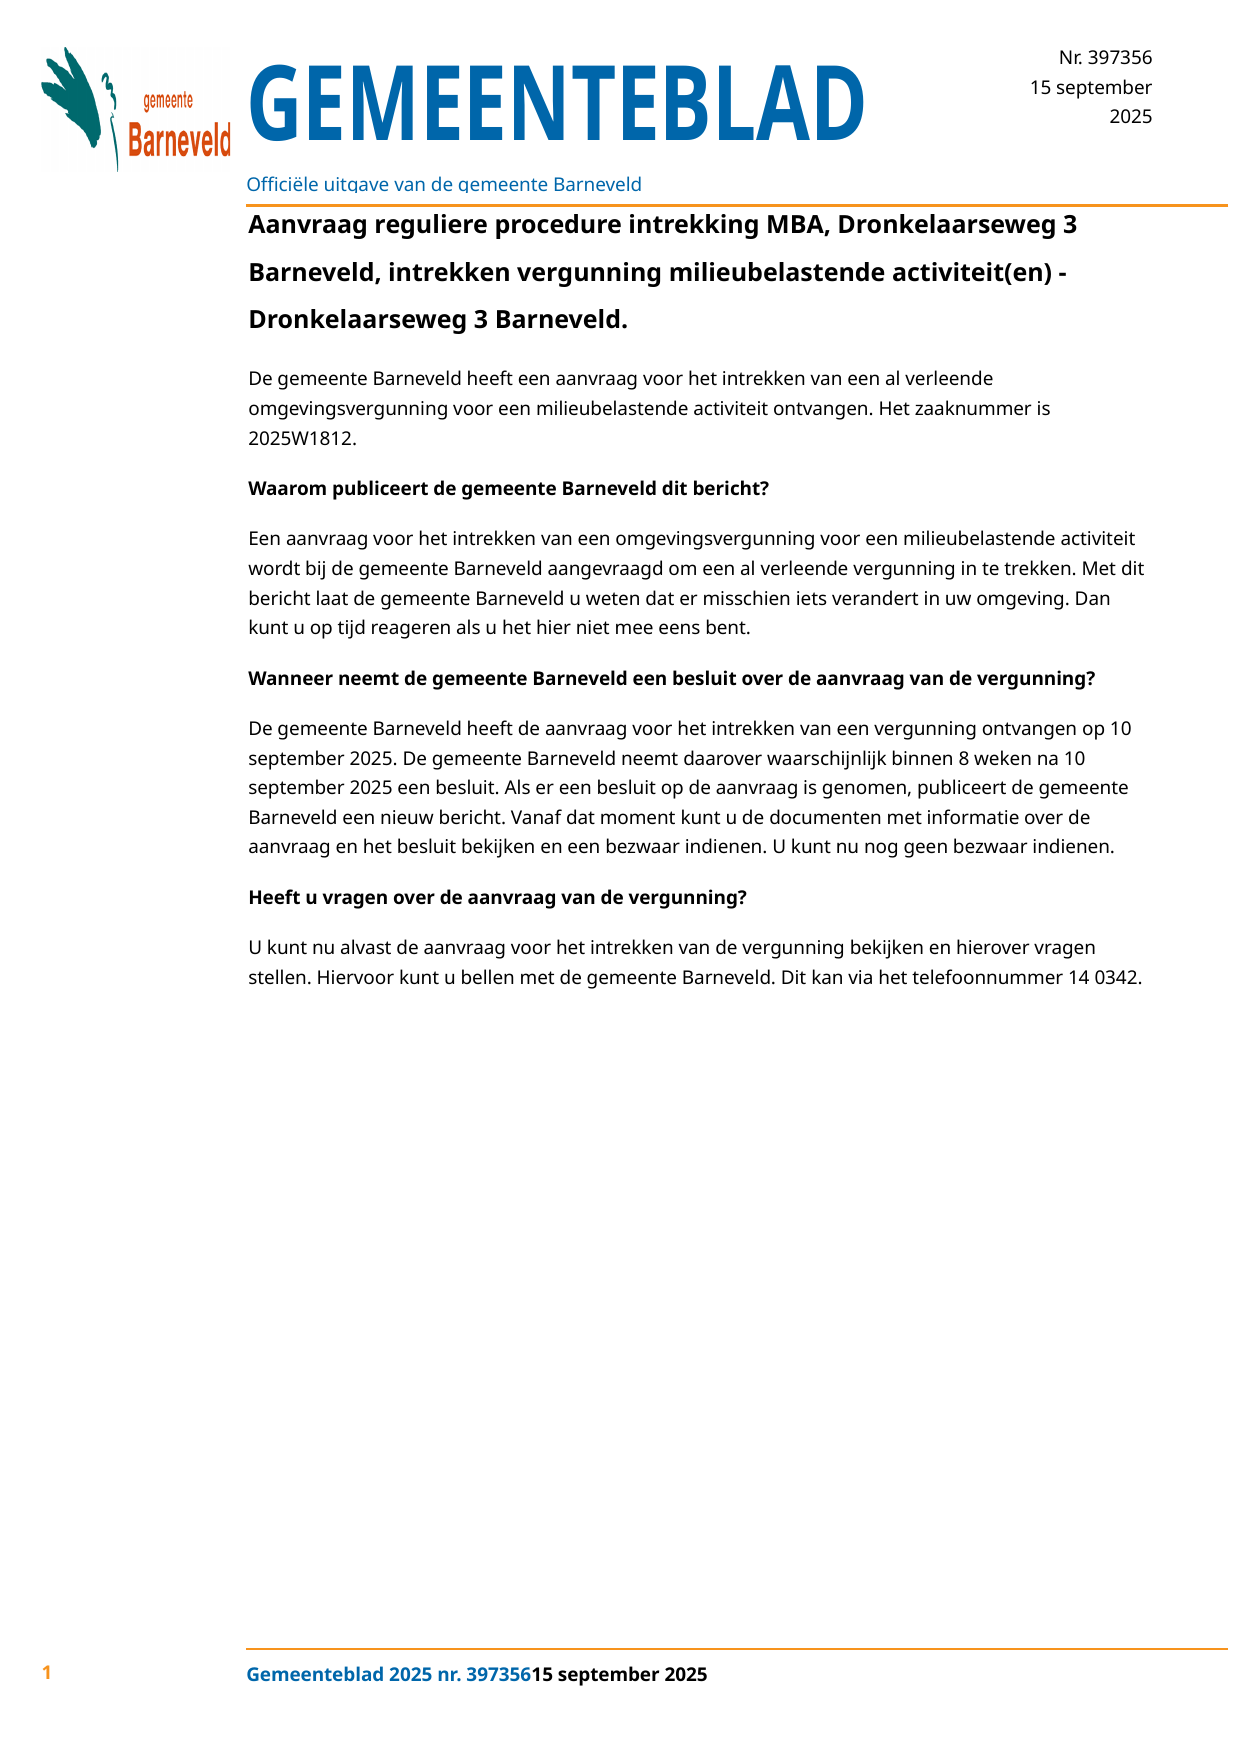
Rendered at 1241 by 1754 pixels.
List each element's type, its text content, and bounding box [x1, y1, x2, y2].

text Aanvraag reguliere procedure intrekking MBA, Dronkelaarseweg 3 Barneveld, intrekken vergunning milieubelastende activiteit(en) - Dronkelaarseweg 3 Barneveld. [248, 207, 1152, 336]
text Heeft u vragen over de aanvraag van de vergunning? [248, 884, 1152, 909]
text De gemeente Barneveld heeft de aanvraag voor het intrekken van een vergunning ontvangen op 10 september 2025. De gemeente Barneveld neemt daarover waarschijnlijk binnen 8 weken na 10 september 2025 een besluit. Als er een besluit op de aanvraag is genomen, publiceert de gemeente Barneveld een nieuw bericht. Vanaf dat moment kunt u de documenten met informatie over de aanvraag en het besluit bekijken en een bezwaar indienen. U kunt nu nog geen bezwaar indienen. [248, 715, 1152, 859]
text De gemeente Barneveld heeft een aanvraag voor het intrekken van een al verleende omgevingsvergunning voor een milieubelastende activiteit ontvangen. Het zaaknummer is 2025W1812. [248, 366, 1152, 450]
text U kunt nu alvast de aanvraag voor het intrekken van de vergunning bekijken en hierover vragen stellen. Hiervoor kunt u bellen met de gemeente Barneveld. Dit kan via het telefoonnummer 14 0342. [248, 934, 1152, 989]
text Wanneer neemt de gemeente Barneveld een besluit over de aanvraag van de vergunning? [248, 665, 1152, 690]
text Een aanvraag voor het intrekken van een omgevingsvergunning voor een milieubelastende activiteit wordt bij de gemeente Barneveld aangevraagd om een al verleende vergunning in te trekken. Met dit bericht laat de gemeente Barneveld u weten dat er misschien iets verandert in uw omgeving. Dan kunt u op tijd reageren als u het hier niet mee eens bent. [248, 526, 1152, 640]
text Waarom publiceert de gemeente Barneveld dit bericht? [248, 475, 1152, 501]
picture [41, 47, 231, 172]
